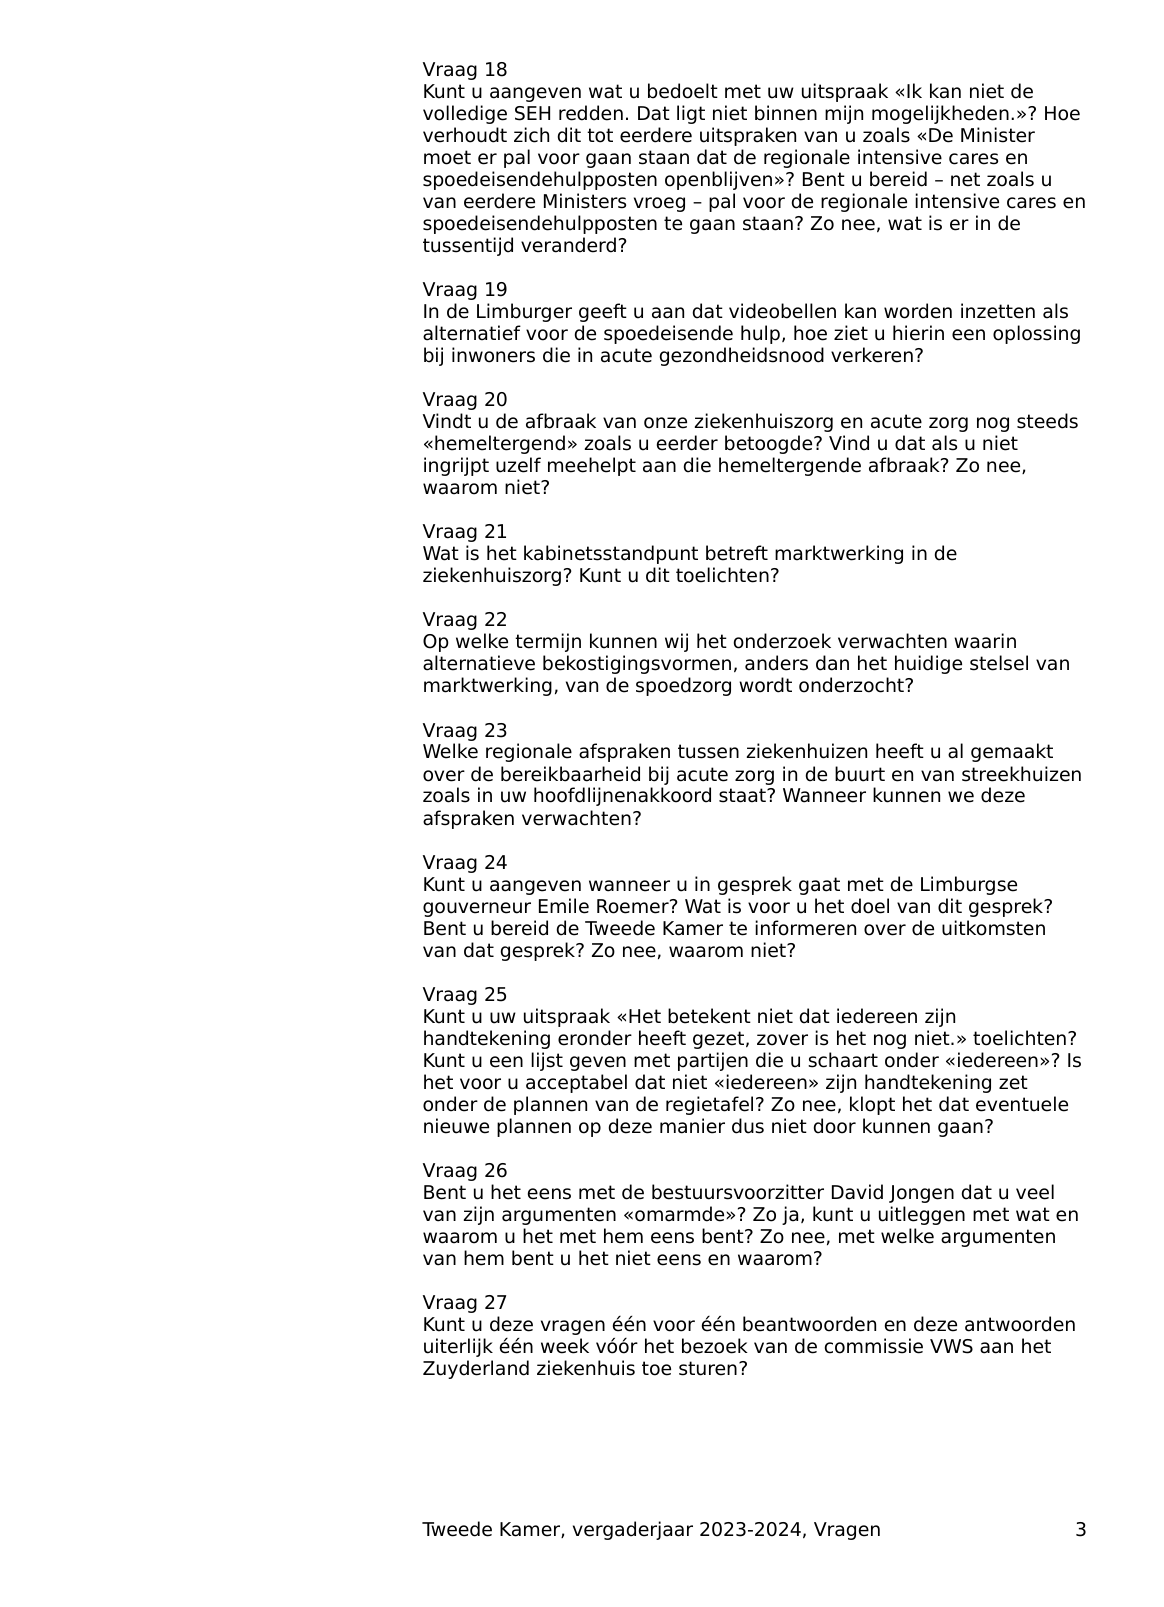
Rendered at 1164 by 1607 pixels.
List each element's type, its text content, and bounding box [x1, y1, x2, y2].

text In de Limburger geeft u aan dat videobellen kan worden inzetten als alternatief voor de spoedeisende hulp, hoe ziet u hierin een oplossing bij inwoners die in acute gezondheidsnood verkeren? [422, 301, 1087, 367]
text Vraag 21 [422, 521, 1087, 543]
text Vraag 24 [422, 852, 1087, 873]
text Welke regionale afspraken tussen ziekenhuizen heeft u al gemaakt over de bereikbaarheid bij acute zorg in de buurt en van streekhuizen zoals in uw hoofdlijnenakkoord staat? Wanneer kunnen we deze afspraken verwachten? [422, 741, 1087, 829]
text Vraag 27 [422, 1292, 1087, 1314]
text Op welke termijn kunnen wij het onderzoek verwachten waarin alternatieve bekostigingsvormen, anders dan het huidige stelsel van marktwerking, van de spoedzorg wordt onderzocht? [422, 631, 1087, 697]
text Kunt u uw uitspraak «Het betekent niet dat iedereen zijn handtekening eronder heeft gezet, zover is het nog niet.» toelichten? Kunt u een lijst geven met partijen die u schaart onder «iedereen»? Is het voor u acceptabel dat niet «iedereen» zijn handtekening zet onder de plannen van de regietafel? Zo nee, klopt het dat eventuele nieuwe plannen op deze manier dus niet door kunnen gaan? [422, 1006, 1087, 1137]
text Vraag 19 [422, 279, 1087, 301]
text Kunt u aangeven wanneer u in gesprek gaat met de Limburgse gouverneur Emile Roemer? Wat is voor u het doel van dit gesprek? Bent u bereid de Tweede Kamer te informeren over de uitkomsten van dat gesprek? Zo nee, waarom niet? [422, 873, 1087, 961]
text Kunt u aangeven wat u bedoelt met uw uitspraak «Ik kan niet de volledige SEH redden. Dat ligt niet binnen mijn mogelijkheden.»? Hoe verhoudt zich dit tot eerdere uitspraken van u zoals «De Minister moet er pal voor gaan staan dat de regionale intensive cares en spoedeisendehulpposten openblijven»? Bent u bereid – net zoals u van eerdere Ministers vroeg – pal voor de regionale intensive cares en spoedeisendehulpposten te gaan staan? Zo nee, wat is er in de tussentijd veranderd? [422, 81, 1087, 257]
text Vraag 25 [422, 984, 1087, 1006]
text Vindt u de afbraak van onze ziekenhuiszorg en acute zorg nog steeds «hemeltergend» zoals u eerder betoogde? Vind u dat als u niet ingrijpt uzelf meehelpt aan die hemeltergende afbraak? Zo nee, waarom niet? [422, 411, 1087, 499]
text Vraag 26 [422, 1160, 1087, 1182]
text Vraag 23 [422, 719, 1087, 741]
text Vraag 18 [422, 59, 1087, 81]
text Bent u het eens met de bestuursvoorzitter David Jongen dat u veel van zijn argumenten «omarmde»? Zo ja, kunt u uitleggen met wat en waarom u het met hem eens bent? Zo nee, met welke argumenten van hem bent u het niet eens en waarom? [422, 1182, 1087, 1269]
text Vraag 20 [422, 389, 1087, 411]
text Wat is het kabinetsstandpunt betreft marktwerking in de ziekenhuiszorg? Kunt u dit toelichten? [422, 543, 1087, 587]
text Vraag 22 [422, 609, 1087, 631]
text Kunt u deze vragen één voor één beantwoorden en deze antwoorden uiterlijk één week vóór het bezoek van de commissie VWS aan het Zuyderland ziekenhuis toe sturen? [422, 1314, 1087, 1380]
